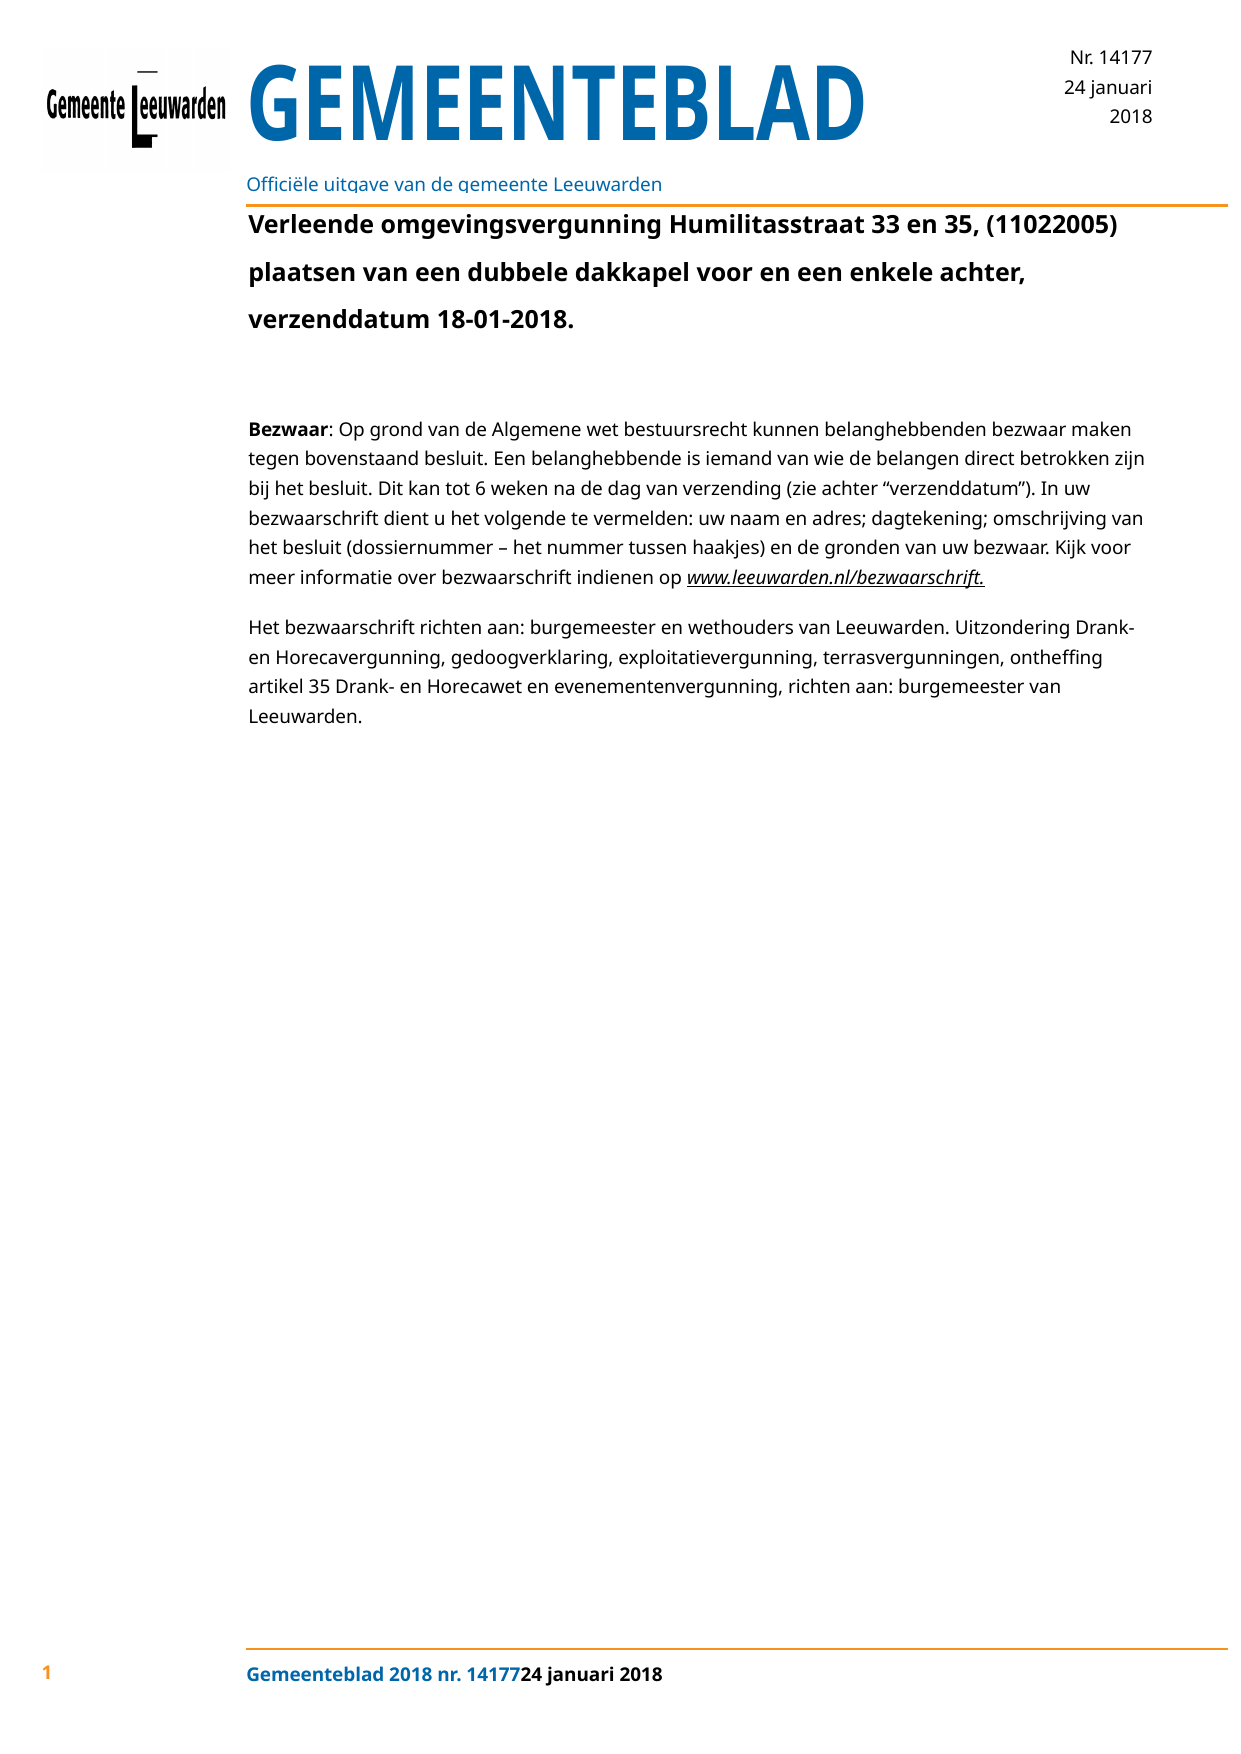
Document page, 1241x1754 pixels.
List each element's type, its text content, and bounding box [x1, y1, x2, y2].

text Het bezwaarschrift richten aan: burgemeester en wethouders van Leeuwarden. Uitzondering Drank- en Horecavergunning, gedoogverklaring, exploitatievergunning, terrasvergunningen, ontheffing artikel 35 Drank- en Horecawet en evenementenvergunning, richten aan: burgemeester van Leeuwarden. [248, 614, 1152, 729]
text Bezwaar: Op grond van de Algemene wet bestuursrecht kunnen belanghebbenden bezwaar maken tegen bovenstaand besluit. Een belanghebbende is iemand van wie de belangen direct betrokken zijn bij het besluit. Dit kan tot 6 weken na de dag van verzending (zie achter “verzenddatum”). In uw bezwaarschrift dient u het volgende te vermelden: uw naam en adres; dagtekening; omschrijving van het besluit (dossiernummer – het nummer tussen haakjes) en de gronden van uw bezwaar. Kijk voor meer informatie over bezwaarschrift indienen op www.leeuwarden.nl/bezwaarschrift. [248, 416, 1152, 589]
text Verleende omgevingsvergunning Humilitasstraat 33 en 35, (11022005) plaatsen van een dubbele dakkapel voor en een enkele achter, verzenddatum 18-01-2018. [248, 207, 1152, 336]
picture [41, 47, 231, 172]
